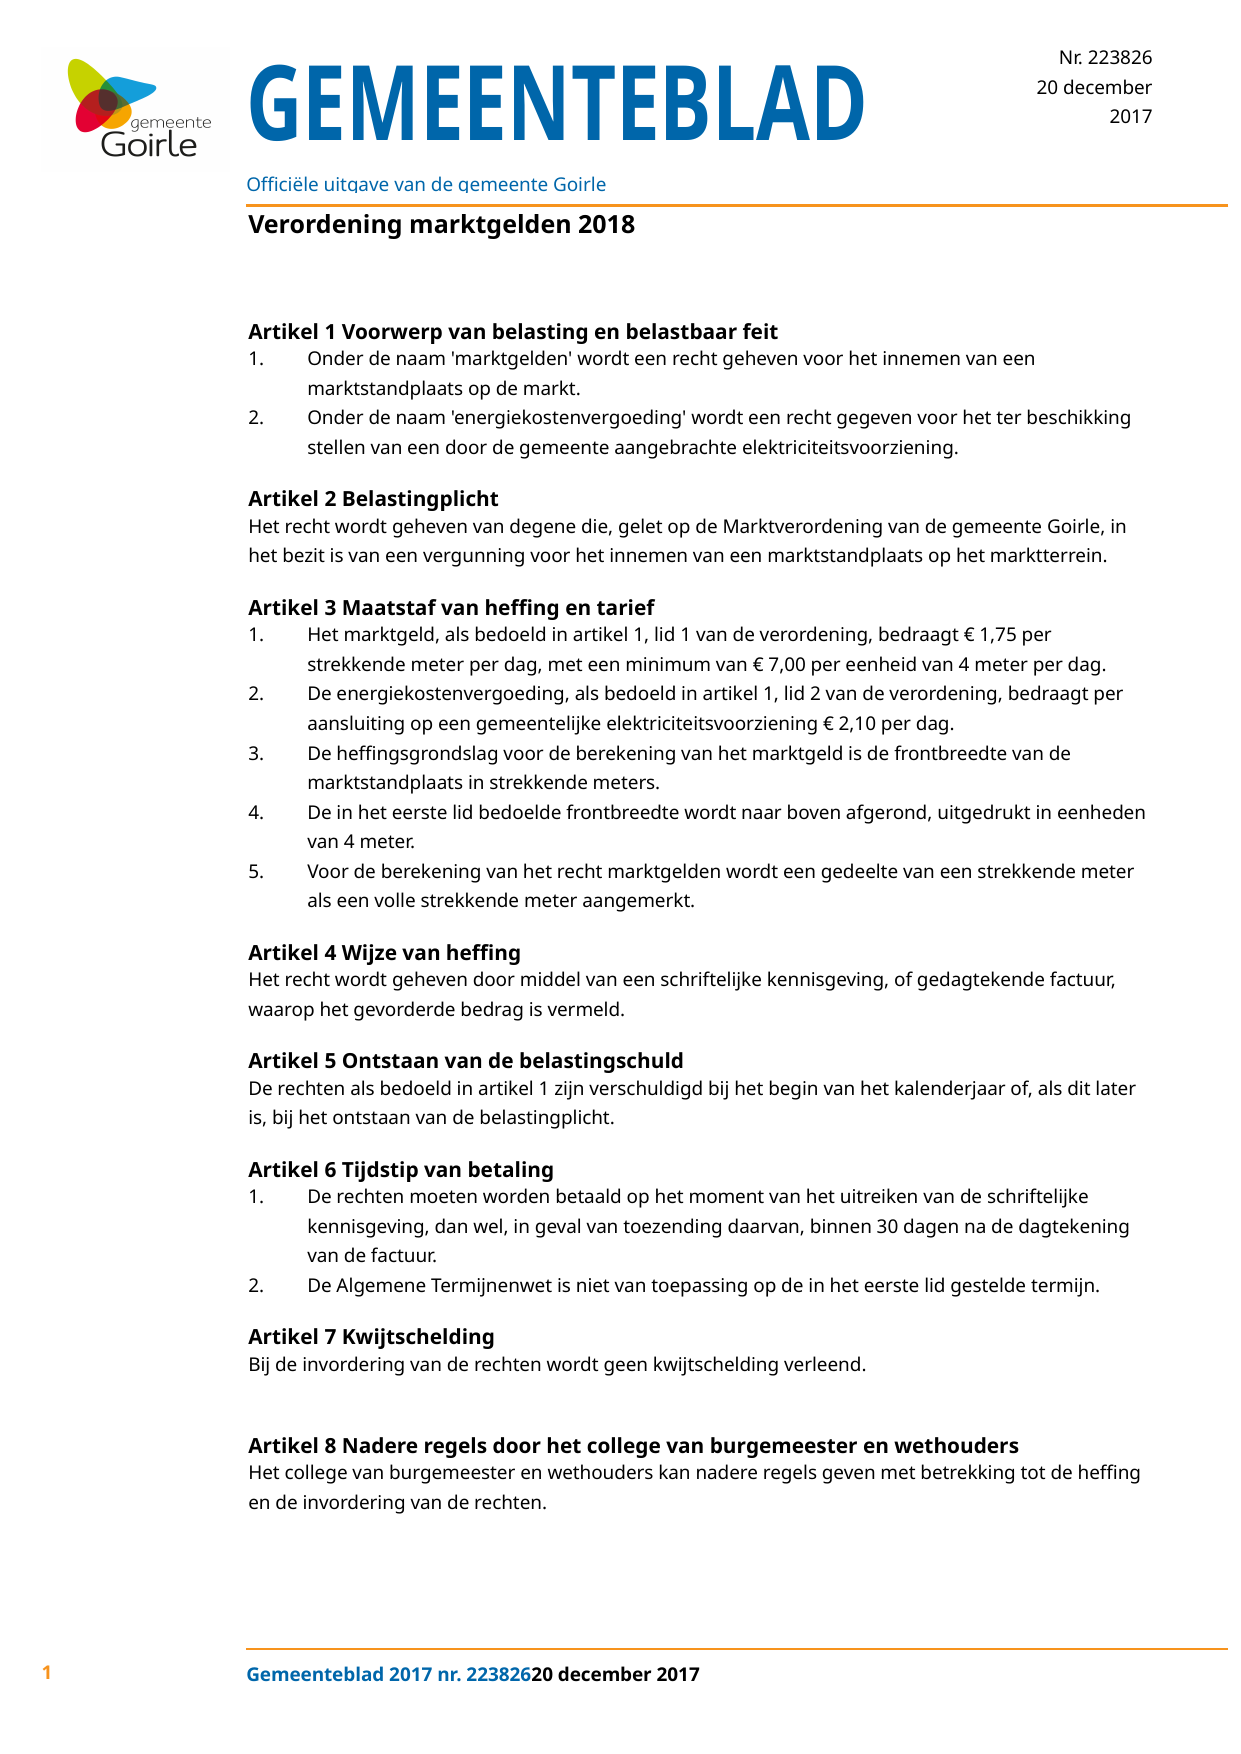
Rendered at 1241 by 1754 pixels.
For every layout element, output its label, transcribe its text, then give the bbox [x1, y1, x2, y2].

text Artikel 4 Wijze van heffing [248, 938, 1152, 966]
text Het college van burgemeester en wethouders kan nadere regels geven met betrekking tot de heffing en de invordering van de rechten. [248, 1459, 1152, 1515]
list Het marktgeld, als bedoeld in artikel 1, lid 1 van de verordening, bedraagt € 1,75 per strekkende meter per dag, met een minimum van € 7,00 per eenheid van 4 meter per dag. [248, 621, 1152, 677]
list De in het eerste lid bedoelde frontbreedte wordt naar boven afgerond, uitgedrukt in eenheden van 4 meter. [248, 799, 1152, 854]
text Artikel 2 Belastingplicht [248, 484, 1152, 513]
list De Algemene Termijnenwet is niet van toepassing op de in het eerste lid gestelde termijn. [248, 1272, 1152, 1298]
text Artikel 6 Tijdstip van betaling [248, 1155, 1152, 1183]
list Onder de naam 'energiekostenvergoeding' wordt een recht gegeven voor het ter beschikking stellen van een door de gemeente aangebrachte elektriciteitsvoorziening. [248, 404, 1152, 460]
list De rechten moeten worden betaald op het moment van het uitreiken van de schriftelijke kennisgeving, dan wel, in geval van toezending daarvan, binnen 30 dagen na de dagtekening van de factuur. [248, 1183, 1152, 1268]
text De rechten als bedoeld in artikel 1 zijn verschuldigd bij het begin van het kalenderjaar of, als dit later is, bij het ontstaan van de belastingplicht. [248, 1075, 1152, 1130]
text Verordening marktgelden 2018 [248, 207, 1152, 241]
picture [41, 47, 231, 172]
list De heffingsgrondslag voor de berekening van het marktgeld is de frontbreedte van de marktstandplaats in strekkende meters. [248, 740, 1152, 795]
text Artikel 7 Kwijtschelding [248, 1322, 1152, 1351]
text Het recht wordt geheven van degene die, gelet op de Marktverordening van de gemeente Goirle, in het bezit is van een vergunning voor het innemen van een marktstandplaats op het marktterrein. [248, 513, 1152, 568]
text Artikel 1 Voorwerp van belasting en belastbaar feit [248, 317, 1152, 345]
text Het recht wordt geheven door middel van een schriftelijke kennisgeving, of gedagtekende factuur, waarop het gevorderde bedrag is vermeld. [248, 966, 1152, 1022]
list Onder de naam 'marktgelden' wordt een recht geheven voor het innemen van een marktstandplaats op de markt. [248, 345, 1152, 401]
list De energiekostenvergoeding, als bedoeld in artikel 1, lid 2 van de verordening, bedraagt per aansluiting op een gemeentelijke elektriciteitsvoorziening € 2,10 per dag. [248, 681, 1152, 736]
text Artikel 3 Maatstaf van heffing en tarief [248, 593, 1152, 621]
text Artikel 5 Ontstaan van de belastingschuld [248, 1046, 1152, 1075]
text Bij de invordering van de rechten wordt geen kwijtschelding verleend. [248, 1351, 1152, 1377]
text Artikel 8 Nadere regels door het college van burgemeester en wethouders [248, 1431, 1152, 1459]
list Voor de berekening van het recht marktgelden wordt een gedeelte van een strekkende meter als een volle strekkende meter aangemerkt. [248, 858, 1152, 913]
